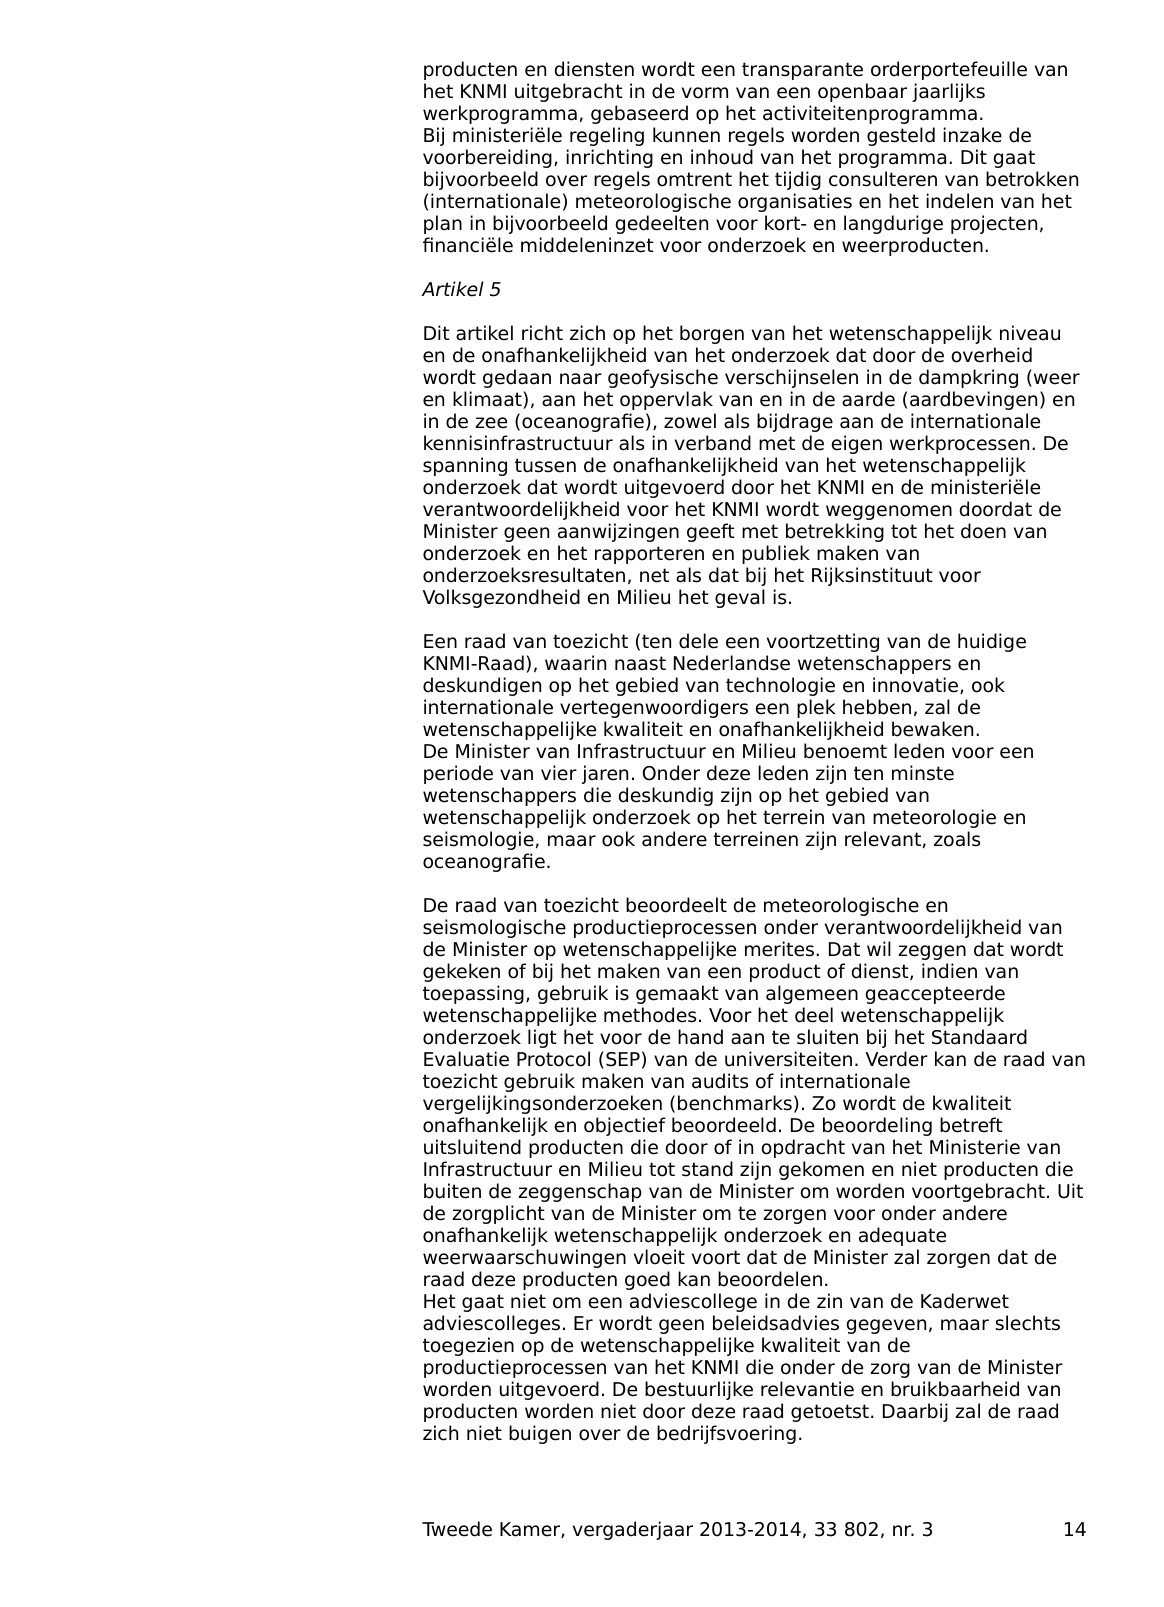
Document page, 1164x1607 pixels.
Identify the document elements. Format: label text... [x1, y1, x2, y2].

text De raad van toezicht beoordeelt de meteorologische en seismologische productieprocessen onder verantwoordelijkheid van de Minister op wetenschappelijke merites. Dat wil zeggen dat wordt gekeken of bij het maken van een product of dienst, indien van toepassing, gebruik is gemaakt van algemeen geaccepteerde wetenschappelijke methodes. Voor het deel wetenschappelijk onderzoek ligt het voor de hand aan te sluiten bij het Standaard Evaluatie Protocol (SEP) van de universiteiten. Verder kan de raad van toezicht gebruik maken van audits of internationale vergelijkingsonderzoeken (benchmarks). Zo wordt de kwaliteit onafhankelijk en objectief beoordeeld. De beoordeling betreft uitsluitend producten die door of in opdracht van het Ministerie van Infrastructuur en Milieu tot stand zijn gekomen en niet producten die buiten de zeggenschap van de Minister om worden voortgebracht. Uit de zorgplicht van de Minister om te zorgen voor onder andere onafhankelijk wetenschappelijk onderzoek en adequate weerwaarschuwingen vloeit voort dat de Minister zal zorgen dat de raad deze producten goed kan beoordelen. [422, 895, 1087, 1291]
text Een raad van toezicht (ten dele een voortzetting van de huidige KNMI-Raad), waarin naast Nederlandse wetenschappers en deskundigen op het gebied van technologie en innovatie, ook internationale vertegenwoordigers een plek hebben, zal de wetenschappelijke kwaliteit en onafhankelijkheid bewaken. [422, 631, 1087, 741]
text Het gaat niet om een adviescollege in de zin van de Kaderwet adviescolleges. Er wordt geen beleidsadvies gegeven, maar slechts toegezien op de wetenschappelijke kwaliteit van de productieprocessen van het KNMI die onder de zorg van de Minister worden uitgevoerd. De bestuurlijke relevantie en bruikbaarheid van producten worden niet door deze raad getoetst. Daarbij zal de raad zich niet buigen over de bedrijfsvoering. [422, 1291, 1087, 1444]
text Bij ministeriële regeling kunnen regels worden gesteld inzake de voorbereiding, inrichting en inhoud van het programma. Dit gaat bijvoorbeeld over regels omtrent het tijdig consulteren van betrokken (internationale) meteorologische organisaties en het indelen van het plan in bijvoorbeeld gedeelten voor kort- en langdurige projecten, financiële middeleninzet voor onderzoek en weerproducten. [422, 125, 1087, 257]
text De Minister van Infrastructuur en Milieu benoemt leden voor een periode van vier jaren. Onder deze leden zijn ten minste wetenschappers die deskundig zijn op het gebied van wetenschappelijk onderzoek op het terrein van meteorologie en seismologie, maar ook andere terreinen zijn relevant, zoals oceanografie. [422, 741, 1087, 873]
text producten en diensten wordt een transparante orderportefeuille van het KNMI uitgebracht in de vorm van een openbaar jaarlijks werkprogramma, gebaseerd op het activiteitenprogramma. [422, 59, 1087, 125]
text Dit artikel richt zich op het borgen van het wetenschappelijk niveau en de onafhankelijkheid van het onderzoek dat door de overheid wordt gedaan naar geofysische verschijnselen in de dampkring (weer en klimaat), aan het oppervlak van en in de aarde (aardbevingen) en in de zee (oceanografie), zowel als bijdrage aan de internationale kennisinfrastructuur als in verband met de eigen werkprocessen. De spanning tussen de onafhankelijkheid van het wetenschappelijk onderzoek dat wordt uitgevoerd door het KNMI en de ministeriële verantwoordelijkheid voor het KNMI wordt weggenomen doordat de Minister geen aanwijzingen geeft met betrekking tot het doen van onderzoek en het rapporteren en publiek maken van onderzoeksresultaten, net als dat bij het Rijksinstituut voor Volksgezondheid en Milieu het geval is. [422, 323, 1087, 609]
subtitle Artikel 5 [422, 279, 1087, 301]
